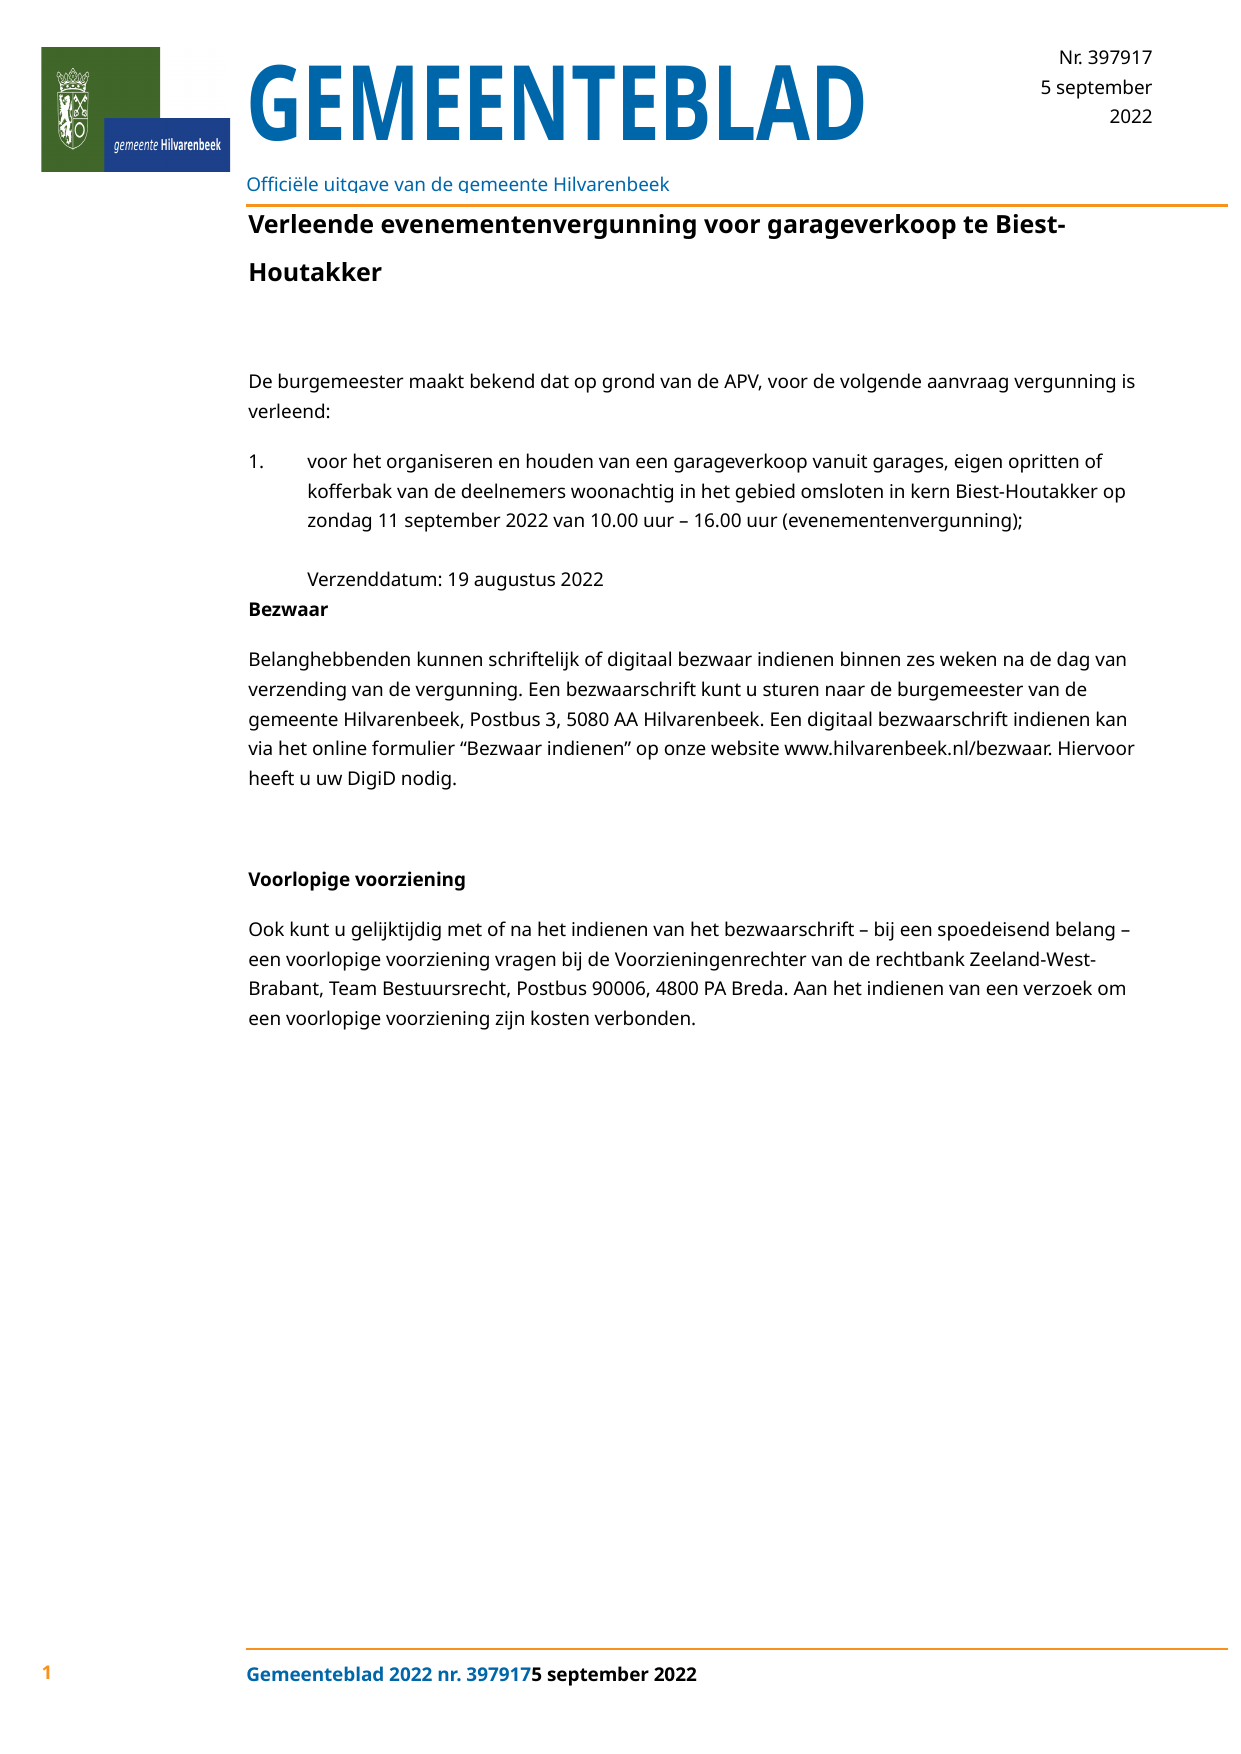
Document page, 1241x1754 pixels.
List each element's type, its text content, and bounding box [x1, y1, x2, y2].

list voor het organiseren en houden van een garageverkoop vanuit garages, eigen opritten of kofferbak van de deelnemers woonachtig in het gebied omsloten in kern Biest-Houtakker op zondag 11 september 2022 van 10.00 uur – 16.00 uur (evenementenvergunning); [248, 448, 1152, 533]
text Belanghebbenden kunnen schriftelijk of digitaal bezwaar indienen binnen zes weken na de dag van verzending van de vergunning. Een bezwaarschrift kunt u sturen naar de burgemeester van de gemeente Hilvarenbeek, Postbus 3, 5080 AA Hilvarenbeek. Een digitaal bezwaarschrift indienen kan via het online formulier “Bezwaar indienen” op onze website www.hilvarenbeek.nl/bezwaar. Hiervoor heeft u uw DigiD nodig. [248, 647, 1152, 791]
text Bezwaar [248, 596, 1152, 622]
list Verzenddatum: 19 augustus 2022 [248, 567, 1152, 592]
text De burgemeester maakt bekend dat op grond van de APV, voor de volgende aanvraag vergunning is verleend: [248, 368, 1152, 424]
picture [41, 47, 231, 172]
text Verleende evenementenvergunning voor garageverkoop te Biest-Houtakker [248, 207, 1152, 288]
text Voorlopige voorziening [248, 866, 1152, 892]
text Ook kunt u gelijktijdig met of na het indienen van het bezwaarschrift – bij een spoedeisend belang – een voorlopige voorziening vragen bij de Voorzieningenrechter van de rechtbank Zeeland-West-Brabant, Team Bestuursrecht, Postbus 90006, 4800 PA Breda. Aan het indienen van een verzoek om een voorlopige voorziening zijn kosten verbonden. [248, 916, 1152, 1031]
